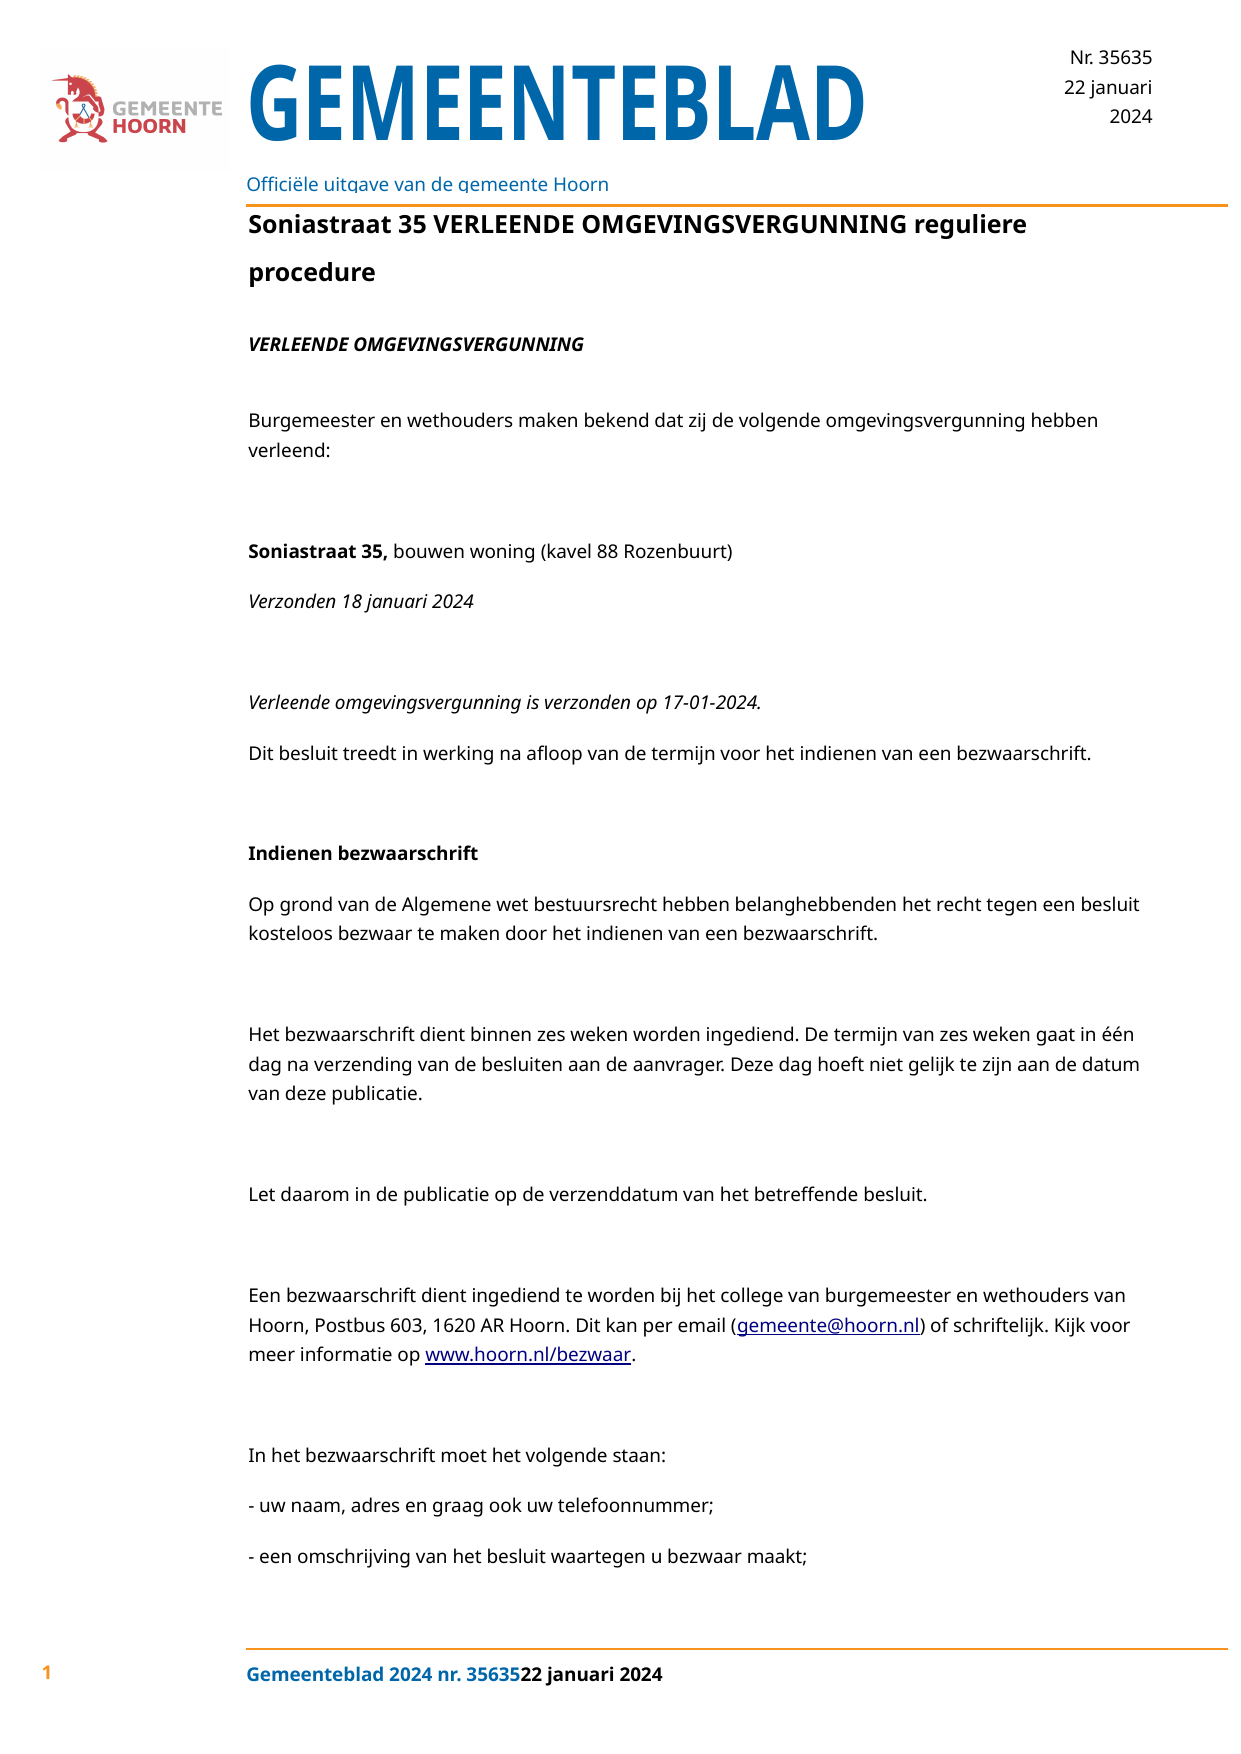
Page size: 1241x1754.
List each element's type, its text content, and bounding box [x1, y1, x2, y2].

text VERLEENDE OMGEVINGSVERGUNNING [248, 331, 1152, 357]
text Het bezwaarschrift dient binnen zes weken worden ingediend. De termijn van zes weken gaat in één dag na verzending van de besluiten aan de aanvrager. Deze dag hoeft niet gelijk te zijn aan de datum van deze publicatie. [248, 1021, 1152, 1106]
text Verleende omgevingsvergunning is verzonden op 17-01-2024. [248, 689, 1152, 715]
text Let daarom in de publicatie op de verzenddatum van het betreffende besluit. [248, 1181, 1152, 1207]
text - uw naam, adres en graag ook uw telefoonnummer; [248, 1493, 1152, 1518]
text Soniastraat 35, bouwen woning (kavel 88 Rozenbuurt) [248, 538, 1152, 564]
text In het bezwaarschrift moet het volgende staan: [248, 1442, 1152, 1468]
text - een omschrijving van het besluit waartegen u bezwaar maakt; [248, 1543, 1152, 1569]
text Dit besluit treedt in werking na afloop van de termijn voor het indienen van een bezwaarschrift. [248, 740, 1152, 765]
text Soniastraat 35 VERLEENDE OMGEVINGSVERGUNNING reguliere procedure [248, 207, 1152, 288]
text Burgemeester en wethouders maken bekend dat zij de volgende omgevingsvergunning hebben verleend: [248, 408, 1152, 463]
text Indienen bezwaarschrift [248, 841, 1152, 866]
text Een bezwaarschrift dient ingediend te worden bij het college van burgemeester en wethouders van Hoorn, Postbus 603, 1620 AR Hoorn. Dit kan per email (gemeente@hoorn.nl) of schriftelijk. Kijk voor meer informatie op www.hoorn.nl/bezwaar. [248, 1282, 1152, 1367]
text Verzonden 18 januari 2024 [248, 588, 1152, 614]
text Op grond van de Algemene wet bestuursrecht hebben belanghebbenden het recht tegen een besluit kosteloos bezwaar te maken door het indienen van een bezwaarschrift. [248, 891, 1152, 946]
picture [41, 47, 231, 172]
